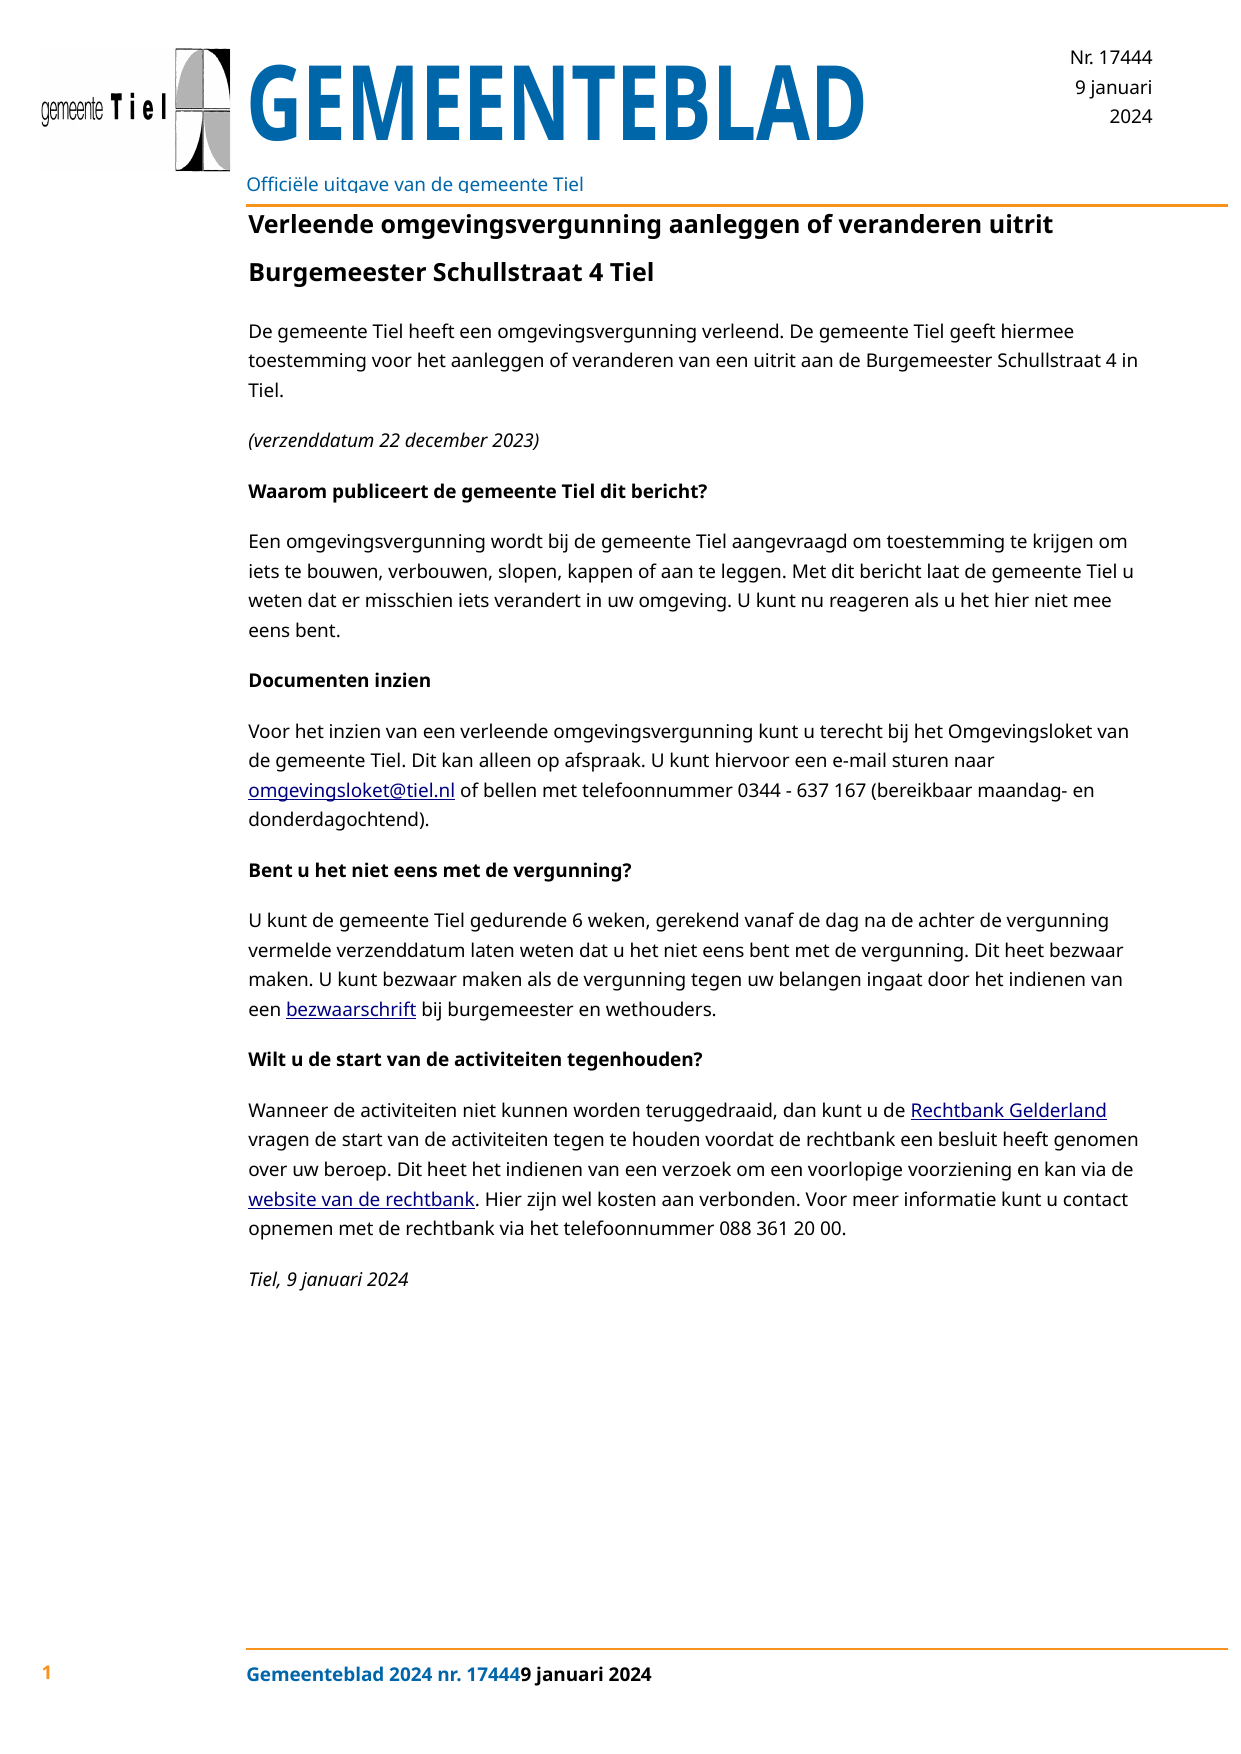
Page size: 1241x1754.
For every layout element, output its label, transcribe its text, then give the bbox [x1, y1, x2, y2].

text Verleende omgevingsvergunning aanleggen of veranderen uitrit Burgemeester Schullstraat 4 Tiel [248, 207, 1152, 288]
text Wanneer de activiteiten niet kunnen worden teruggedraaid, dan kunt u de Rechtbank Gelderland vragen de start van de activiteiten tegen te houden voordat de rechtbank een besluit heeft genomen over uw beroep. Dit heet het indienen van een verzoek om een voorlopige voorziening en kan via de website van de rechtbank. Hier zijn wel kosten aan verbonden. Voor meer informatie kunt u contact opnemen met de rechtbank via het telefoonnummer 088 361 20 00. [248, 1097, 1152, 1241]
text Tiel, 9 januari 2024 [248, 1266, 1152, 1292]
text De gemeente Tiel heeft een omgevingsvergunning verleend. De gemeente Tiel geeft hiermee toestemming voor het aanleggen of veranderen van een uitrit aan de Burgemeester Schullstraat 4 in Tiel. [248, 318, 1152, 403]
text Documenten inzien [248, 667, 1152, 693]
text Wilt u de start van de activiteiten tegenhouden? [248, 1047, 1152, 1072]
picture [41, 47, 231, 172]
text (verzenddatum 22 december 2023) [248, 427, 1152, 453]
text Bent u het niet eens met de vergunning? [248, 857, 1152, 883]
text Waarom publiceert de gemeente Tiel dit bericht? [248, 478, 1152, 504]
text Een omgevingsvergunning wordt bij de gemeente Tiel aangevraagd om toestemming te krijgen om iets te bouwen, verbouwen, slopen, kappen of aan te leggen. Met dit bericht laat de gemeente Tiel u weten dat er misschien iets verandert in uw omgeving. U kunt nu reageren als u het hier niet mee eens bent. [248, 528, 1152, 643]
text Voor het inzien van een verleende omgevingsvergunning kunt u terecht bij het Omgevingsloket van de gemeente Tiel. Dit kan alleen op afspraak. U kunt hiervoor een e-mail sturen naar omgevingsloket@tiel.nl of bellen met telefoonnummer 0344 - 637 167 (bereikbaar maandag- en donderdagochtend). [248, 718, 1152, 832]
text U kunt de gemeente Tiel gedurende 6 weken, gerekend vanaf de dag na de achter de vergunning vermelde verzenddatum laten weten dat u het niet eens bent met de vergunning. Dit heet bezwaar maken. U kunt bezwaar maken als de vergunning tegen uw belangen ingaat door het indienen van een bezwaarschrift bij burgemeester en wethouders. [248, 907, 1152, 1022]
